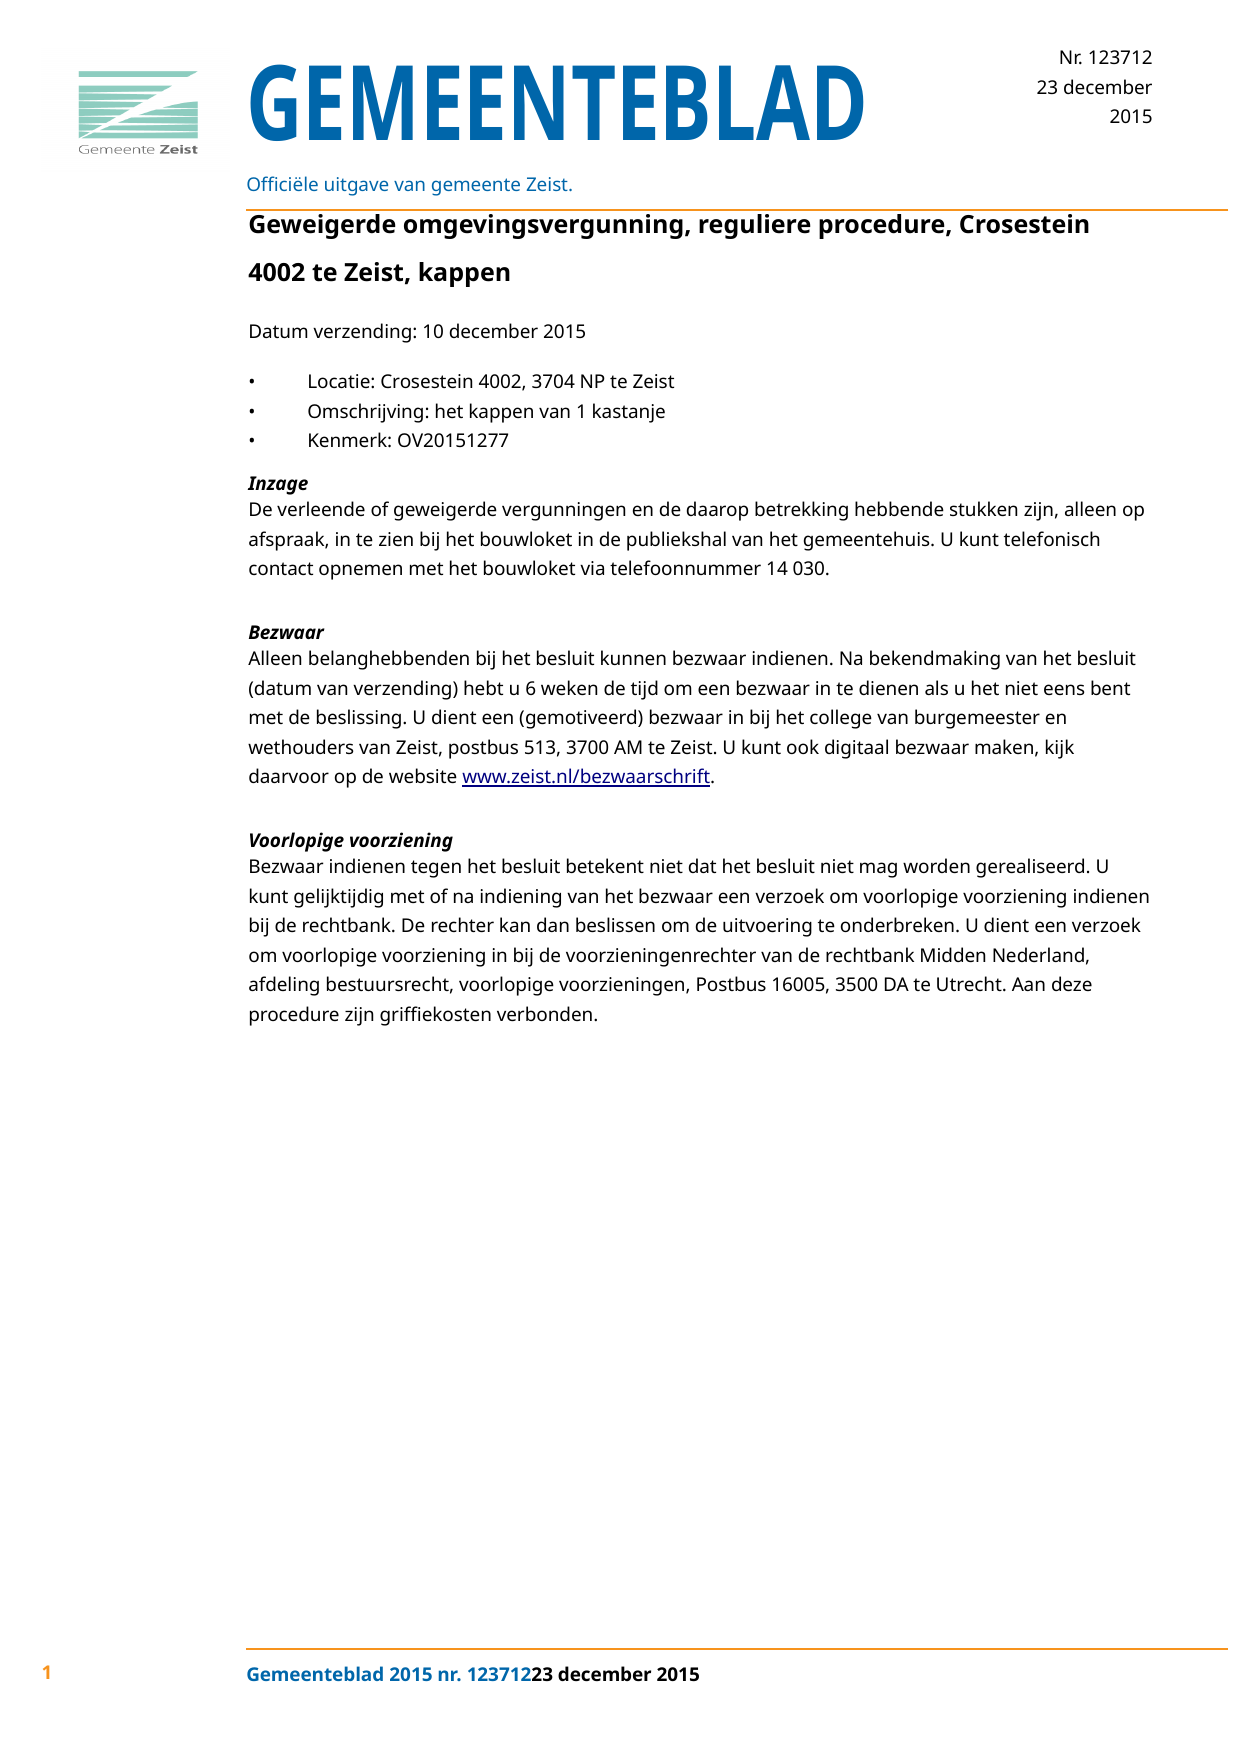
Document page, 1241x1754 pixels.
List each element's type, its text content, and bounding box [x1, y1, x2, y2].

text Datum verzending: 10 december 2015 [248, 318, 1152, 344]
text De verleende of geweigerde vergunningen en de daarop betrekking hebbende stukken zijn, alleen op afspraak, in te zien bij het bouwloket in de publiekshal van het gemeentehuis. U kunt telefonisch contact opnemen met het bouwloket via telefoonnummer 14 030. [248, 496, 1152, 581]
text Bezwaar indienen tegen het besluit betekent niet dat het besluit niet mag worden gerealiseerd. U kunt gelijktijdig met of na indiening van het bezwaar een verzoek om voorlopige voorziening indienen bij de rechtbank. De rechter kan dan beslissen om de uitvoering te onderbreken. U dient een verzoek om voorlopige voorziening in bij de voorzieningenrechter van de rechtbank Midden Nederland, afdeling bestuursrecht, voorlopige voorzieningen, Postbus 16005, 3500 DA te Utrecht. Aan deze procedure zijn griffiekosten verbonden. [248, 853, 1152, 1027]
list Omschrijving: het kappen van 1 kastanje [248, 398, 1152, 424]
list Locatie: Crosestein 4002, 3704 NP te Zeist [248, 368, 1152, 394]
text Voorlopige voorziening [248, 827, 1152, 853]
text Alleen belanghebbenden bij het besluit kunnen bezwaar indienen. Na bekendmaking van het besluit (datum van verzending) hebt u 6 weken de tijd om een bezwaar in te dienen als u het niet eens bent met de beslissing. U dient een (gemotiveerd) bezwaar in bij het college van burgemeester en wethouders van Zeist, postbus 513, 3700 AM te Zeist. U kunt ook digitaal bezwaar maken, kijk daarvoor op de website www.zeist.nl/bezwaarschrift. [248, 645, 1152, 789]
list Kenmerk: OV20151277 [248, 427, 1152, 453]
text Bezwaar [248, 619, 1152, 645]
text Inzage [248, 471, 1152, 496]
picture [41, 47, 231, 172]
text Geweigerde omgevingsvergunning, reguliere procedure, Crosestein 4002 te Zeist, kappen [248, 211, 1152, 288]
